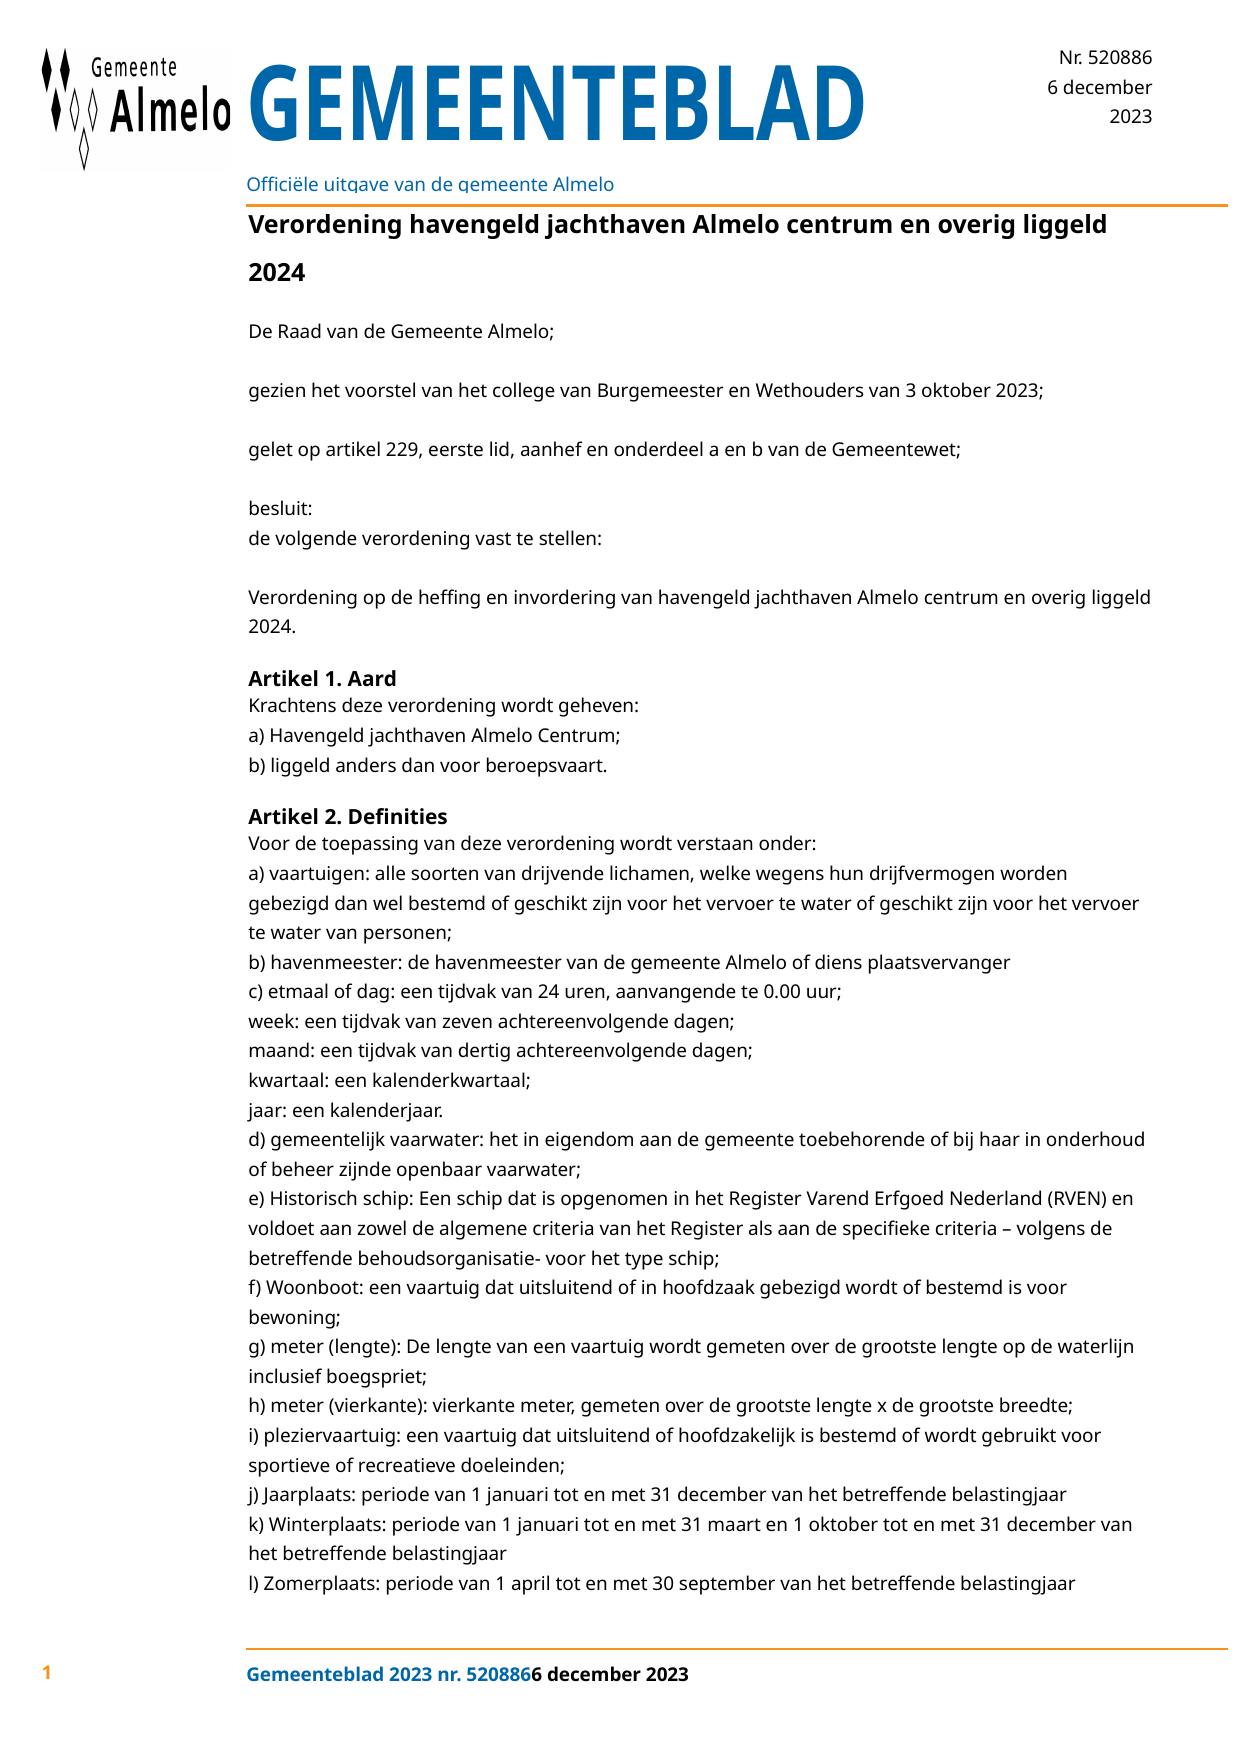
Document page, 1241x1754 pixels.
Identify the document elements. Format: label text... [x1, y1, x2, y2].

text maand: een tijdvak van dertig achtereenvolgende dagen; [248, 1038, 1152, 1063]
text a) vaartuigen: alle soorten van drijvende lichamen, welke wegens hun drijfvermogen worden gebezigd dan wel bestemd of geschikt zijn voor het vervoer te water of geschikt zijn voor het vervoer te water van personen; [248, 860, 1152, 945]
text l) Zomerplaats: periode van 1 april tot en met 30 september van het betreffende belastingjaar [248, 1570, 1152, 1596]
text h) meter (vierkante): vierkante meter, gemeten over de grootste lengte x de grootste breedte; [248, 1393, 1152, 1418]
text de volgende verordening vast te stellen: [248, 525, 1152, 551]
text kwartaal: een kalenderkwartaal; [248, 1067, 1152, 1093]
text jaar: een kalenderjaar. [248, 1097, 1152, 1123]
text g) meter (lengte): De lengte van een vaartuig wordt gemeten over de grootste lengte op de waterlijn inclusief boegspriet; [248, 1333, 1152, 1389]
text Artikel 2. Definities [248, 802, 1152, 831]
text d) gemeentelijk vaarwater: het in eigendom aan de gemeente toebehorende of bij haar in onderhoud of beheer zijnde openbaar vaarwater; [248, 1126, 1152, 1182]
text De Raad van de Gemeente Almelo; [248, 318, 1152, 344]
text Verordening havengeld jachthaven Almelo centrum en overig liggeld 2024 [248, 207, 1152, 288]
text week: een tijdvak van zeven achtereenvolgende dagen; [248, 1008, 1152, 1034]
text i) pleziervaartuig: een vaartuig dat uitsluitend of hoofdzakelijk is bestemd of wordt gebruikt voor sportieve of recreatieve doeleinden; [248, 1422, 1152, 1478]
text f) Woonboot: een vaartuig dat uitsluitend of in hoofdzaak gebezigd wordt of bestemd is voor bewoning; [248, 1274, 1152, 1330]
text Verordening op de heffing en invordering van havengeld jachthaven Almelo centrum en overig liggeld 2024. [248, 584, 1152, 639]
text b) havenmeester: de havenmeester van de gemeente Almelo of diens plaatsvervanger [248, 949, 1152, 975]
text e) Historisch schip: Een schip dat is opgenomen in het Register Varend Erfgoed Nederland (RVEN) en voldoet aan zowel de algemene criteria van het Register als aan de specifieke criteria – volgens de betreffende behoudsorganisatie- voor het type schip; [248, 1186, 1152, 1271]
text c) etmaal of dag: een tijdvak van 24 uren, aanvangende te 0.00 uur; [248, 978, 1152, 1004]
text Voor de toepassing van deze verordening wordt verstaan onder: [248, 831, 1152, 856]
text besluit: [248, 495, 1152, 521]
picture [41, 47, 231, 172]
text a) Havengeld jachthaven Almelo Centrum; [248, 722, 1152, 748]
text k) Winterplaats: periode van 1 januari tot en met 31 maart en 1 oktober tot en met 31 december van het betreffende belastingjaar [248, 1511, 1152, 1566]
text Artikel 1. Aard [248, 664, 1152, 693]
text gelet op artikel 229, eerste lid, aanhef en onderdeel a en b van de Gemeentewet; [248, 436, 1152, 462]
text j) Jaarplaats: periode van 1 januari tot en met 31 december van het betreffende belastingjaar [248, 1481, 1152, 1507]
text b) liggeld anders dan voor beroepsvaart. [248, 752, 1152, 777]
text Krachtens deze verordening wordt geheven: [248, 693, 1152, 718]
text gezien het voorstel van het college van Burgemeester en Wethouders van 3 oktober 2023; [248, 377, 1152, 403]
